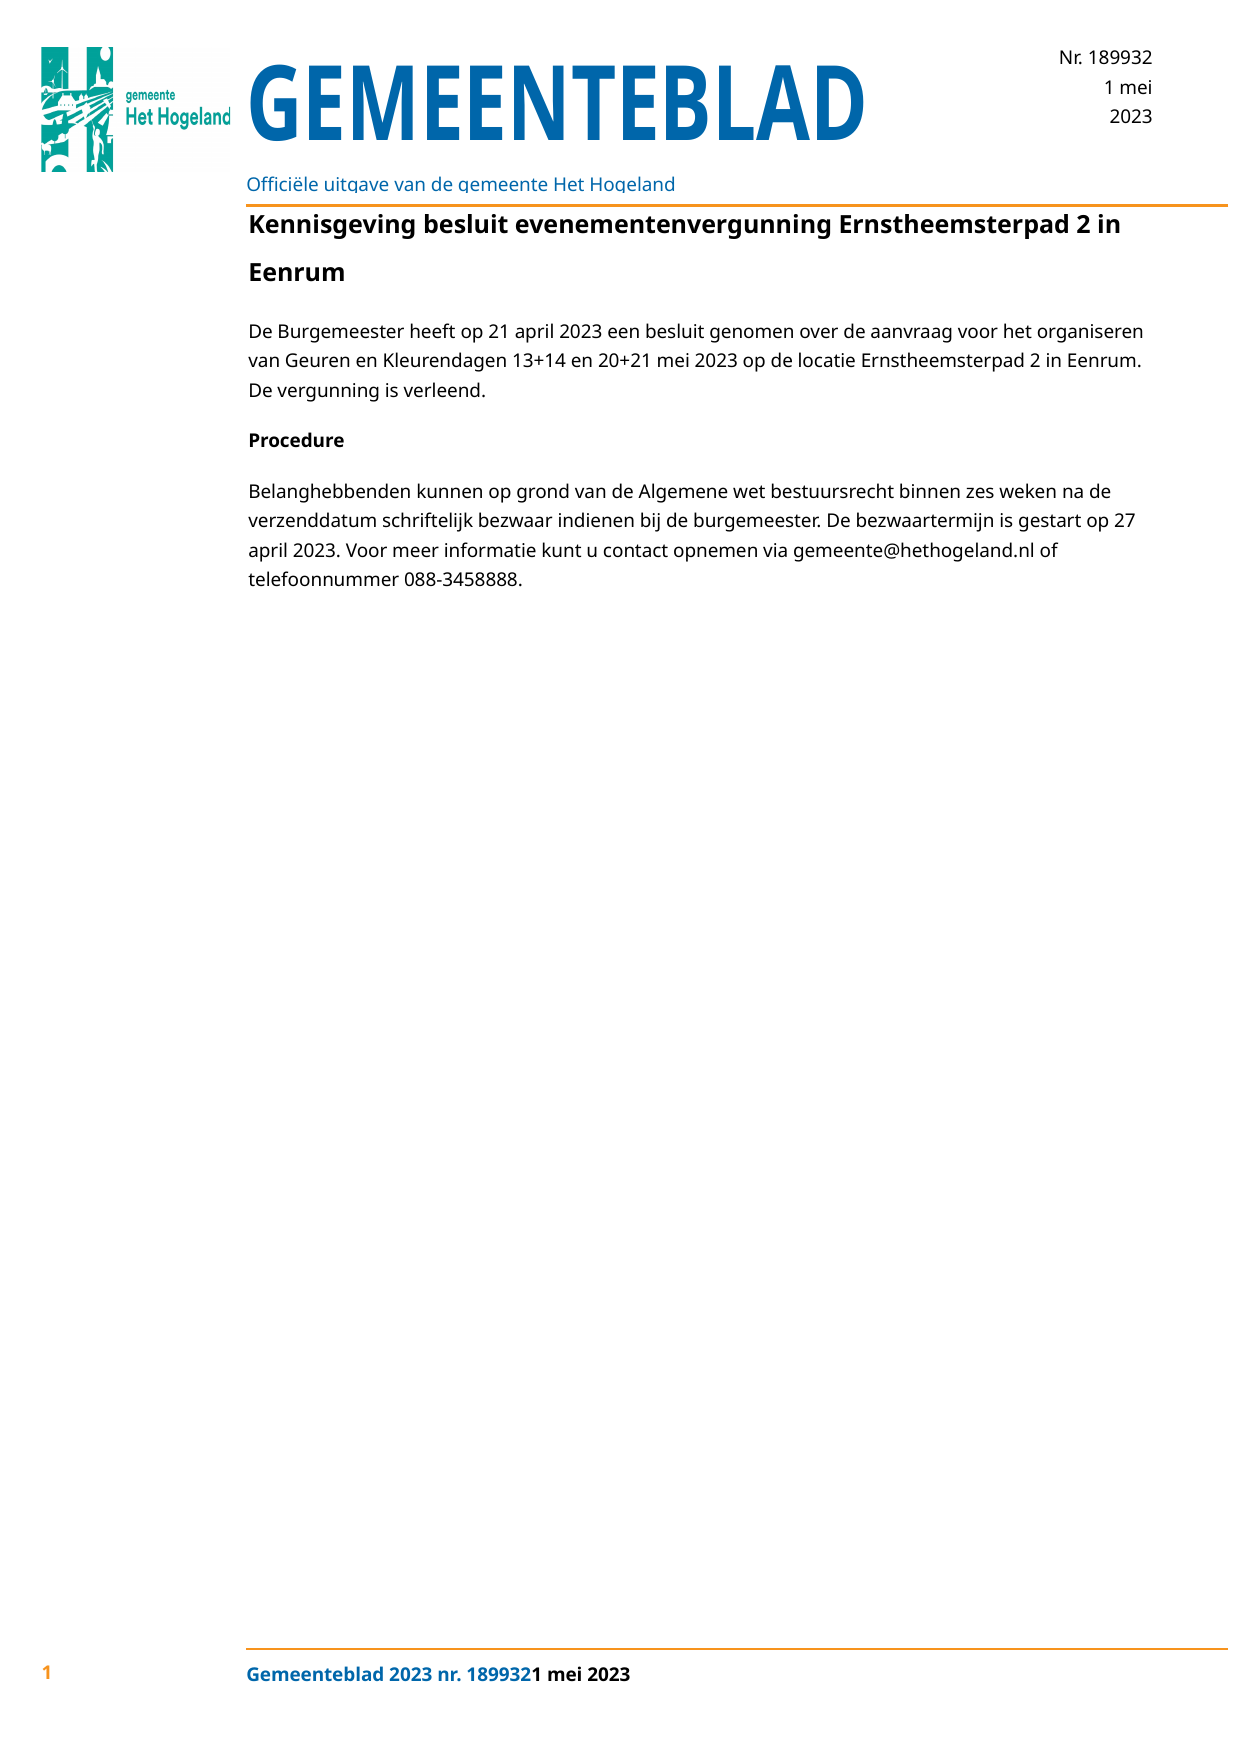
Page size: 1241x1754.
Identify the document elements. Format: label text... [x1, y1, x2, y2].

picture [41, 47, 231, 172]
text Kennisgeving besluit evenementenvergunning Ernstheemsterpad 2 in Eenrum [248, 207, 1152, 288]
text De Burgemeester heeft op 21 april 2023 een besluit genomen over de aanvraag voor het organiseren van Geuren en Kleurendagen 13+14 en 20+21 mei 2023 op de locatie Ernstheemsterpad 2 in Eenrum. De vergunning is verleend. [248, 318, 1152, 403]
text Belanghebbenden kunnen op grond van de Algemene wet bestuursrecht binnen zes weken na de verzenddatum schriftelijk bezwaar indienen bij de burgemeester. De bezwaartermijn is gestart op 27 april 2023. Voor meer informatie kunt u contact opnemen via gemeente@hethogeland.nl of telefoonnummer 088-3458888. [248, 478, 1152, 592]
text Procedure [248, 427, 1152, 453]
